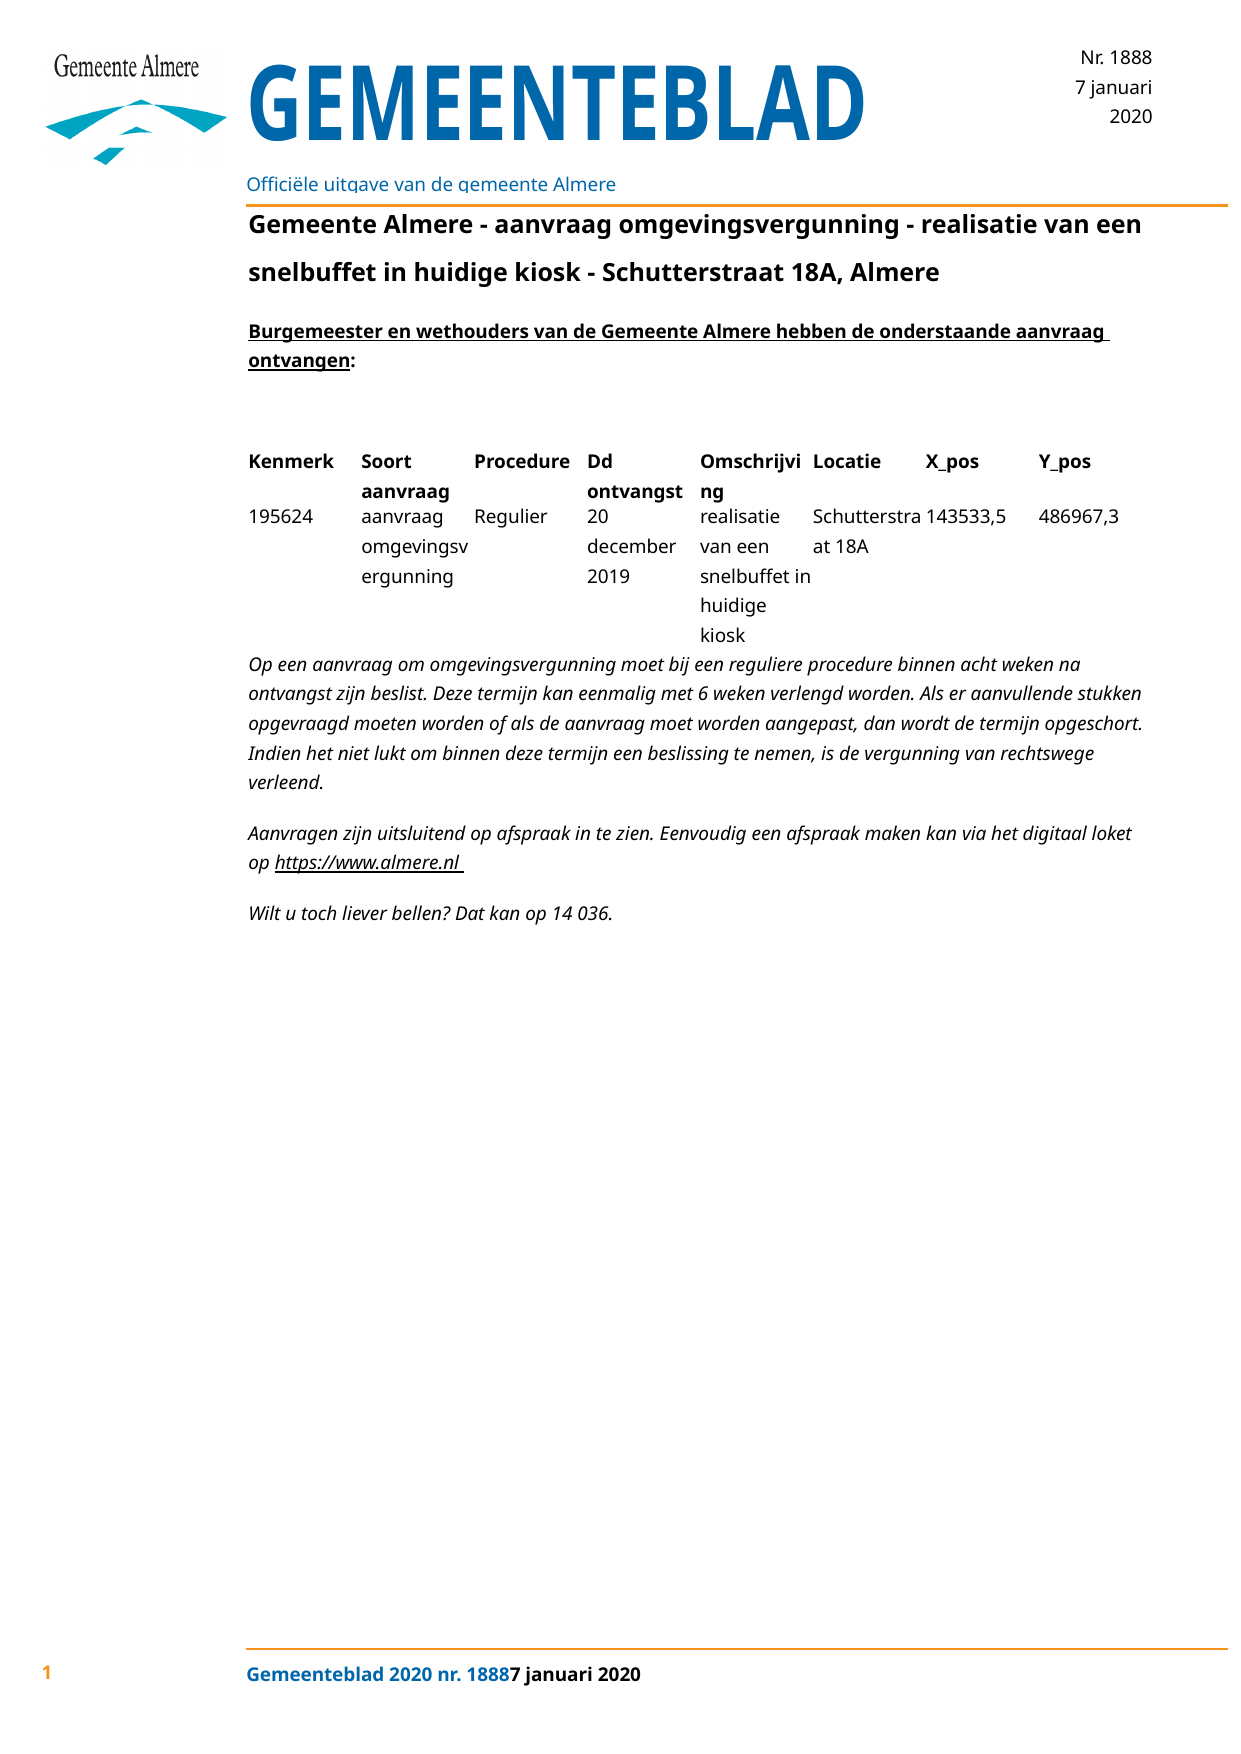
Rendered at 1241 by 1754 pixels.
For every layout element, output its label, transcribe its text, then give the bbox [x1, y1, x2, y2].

table_cell realisatie van een snelbuffet in huidige kiosk [700, 504, 813, 648]
text Gemeente Almere - aanvraag omgevingsvergunning - realisatie van een snelbuffet in huidige kiosk - Schutterstraat 18A, Almere [248, 207, 1152, 288]
table_header Kenmerk [248, 449, 361, 504]
table_header Procedure [474, 449, 587, 504]
table_cell Schutterstraat 18A [813, 504, 926, 648]
text Aanvragen zijn uitsluitend op afspraak in te zien. Eenvoudig een afspraak maken kan via het digitaal loket op https://www.almere.nl [248, 820, 1152, 875]
table_cell Regulier [474, 504, 587, 648]
table_header Soort aanvraag [361, 449, 474, 504]
table_header X_pos [926, 449, 1038, 504]
table_header Dd ontvangst [587, 449, 700, 504]
table_cell aanvraag omgevingsvergunning [361, 504, 474, 648]
table_header Y_pos [1039, 449, 1152, 504]
table_header Locatie [813, 449, 926, 504]
picture [41, 47, 231, 172]
table_cell 486967,3 [1039, 504, 1152, 648]
text Wilt u toch liever bellen? Dat kan op 14 036. [248, 900, 1152, 926]
text Op een aanvraag om omgevingsvergunning moet bij een reguliere procedure binnen acht weken na ontvangst zijn beslist. Deze termijn kan eenmalig met 6 weken verlengd worden. Als er aanvullende stukken opgevraagd moeten worden of als de aanvraag moet worden aangepast, dan wordt de termijn opgeschort. Indien het niet lukt om binnen deze termijn een beslissing te nemen, is de vergunning van rechtswege verleend. [248, 651, 1152, 795]
table_header Omschrijving [700, 449, 813, 504]
table_cell 143533,5 [926, 504, 1038, 648]
table_cell 20 december 2019 [587, 504, 700, 648]
text Burgemeester en wethouders van de Gemeente Almere hebben de onderstaande aanvraag ontvangen: [248, 318, 1152, 373]
table_cell 195624 [248, 504, 361, 648]
